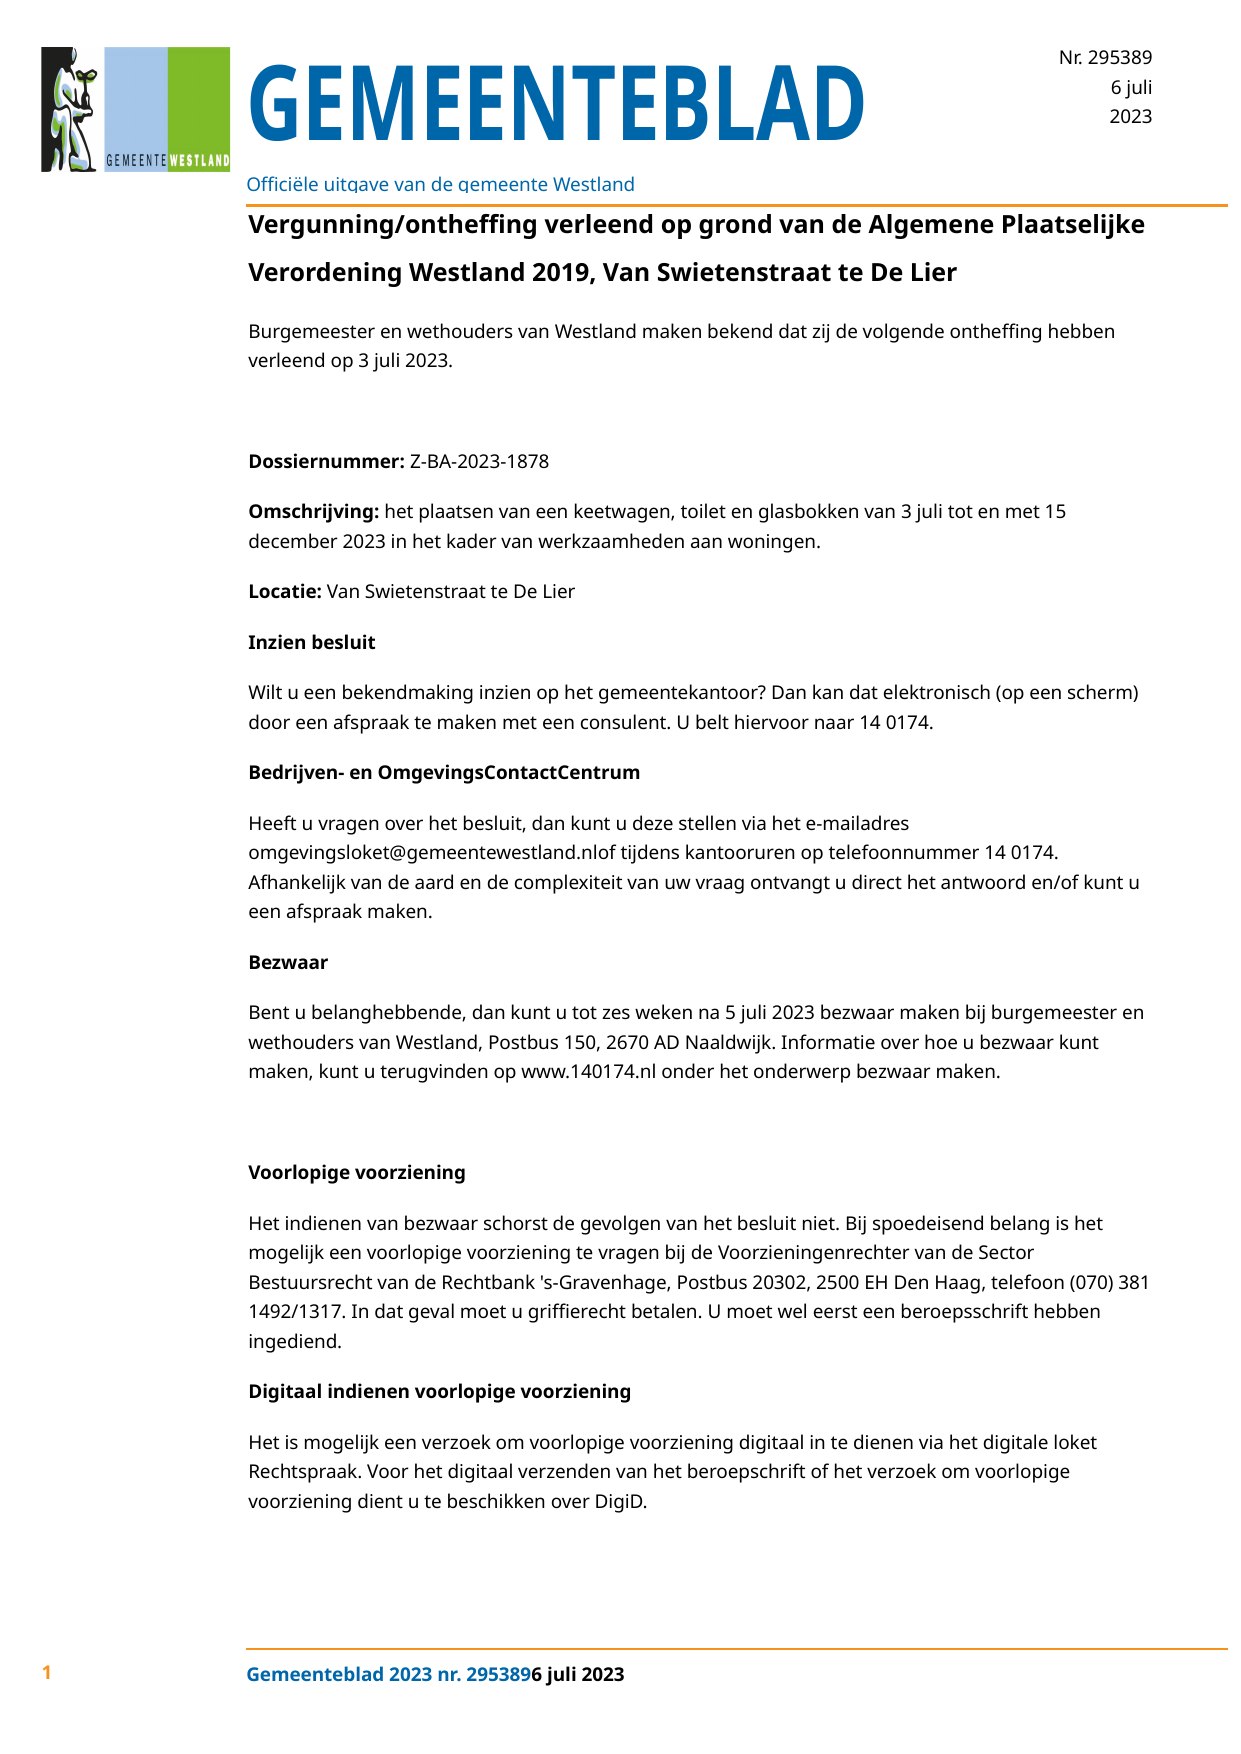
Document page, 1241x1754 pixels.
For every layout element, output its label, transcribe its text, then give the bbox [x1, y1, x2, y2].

text Het indienen van bezwaar schorst de gevolgen van het besluit niet. Bij spoedeisend belang is het mogelijk een voorlopige voorziening te vragen bij de Voorzieningenrechter van de Sector Bestuursrecht van de Rechtbank 's-Gravenhage, Postbus 20302, 2500 EH Den Haag, telefoon (070) 381 1492/1317. In dat geval moet u griffierecht betalen. U moet wel eerst een beroepsschrift hebben ingediend. [248, 1210, 1152, 1354]
text Vergunning/ontheffing verleend op grond van de Algemene Plaatselijke Verordening Westland 2019, Van Swietenstraat te De Lier [248, 207, 1152, 288]
text Het is mogelijk een verzoek om voorlopige voorziening digitaal in te dienen via het digitale loket Rechtspraak. Voor het digitaal verzenden van het beroepschrift of het verzoek om voorlopige voorziening dient u te beschikken over DigiD. [248, 1429, 1152, 1514]
text Bent u belanghebbende, dan kunt u tot zes weken na 5 juli 2023 bezwaar maken bij burgemeester en wethouders van Westland, Postbus 150, 2670 AD Naaldwijk. Informatie over hoe u bezwaar kunt maken, kunt u terugvinden op www.140174.nl onder het onderwerp bezwaar maken. [248, 999, 1152, 1084]
text Heeft u vragen over het besluit, dan kunt u deze stellen via het e-mailadres omgevingsloket@gemeentewestland.nlof tijdens kantooruren op telefoonnummer 14 0174. Afhankelijk van de aard en de complexiteit van uw vraag ontvangt u direct het antwoord en/of kunt u een afspraak maken. [248, 810, 1152, 924]
text Digitaal indienen voorlopige voorziening [248, 1379, 1152, 1404]
text Voorlopige voorziening [248, 1159, 1152, 1185]
text Bedrijven- en OmgevingsContactCentrum [248, 759, 1152, 785]
text Wilt u een bekendmaking inzien op het gemeentekantoor? Dan kan dat elektronisch (op een scherm) door een afspraak te maken met een consulent. U belt hiervoor naar 14 0174. [248, 679, 1152, 735]
text Burgemeester en wethouders van Westland maken bekend dat zij de volgende ontheffing hebben verleend op 3 juli 2023. [248, 318, 1152, 373]
text Locatie: Van Swietenstraat te De Lier [248, 579, 1152, 604]
text Inzien besluit [248, 629, 1152, 655]
text Dossiernummer: Z-BA-2023-1878 [248, 448, 1152, 474]
picture [41, 47, 231, 172]
text Omschrijving: het plaatsen van een keetwagen, toilet en glasbokken van 3 juli tot en met 15 december 2023 in het kader van werkzaamheden aan woningen. [248, 499, 1152, 554]
text Bezwaar [248, 949, 1152, 975]
